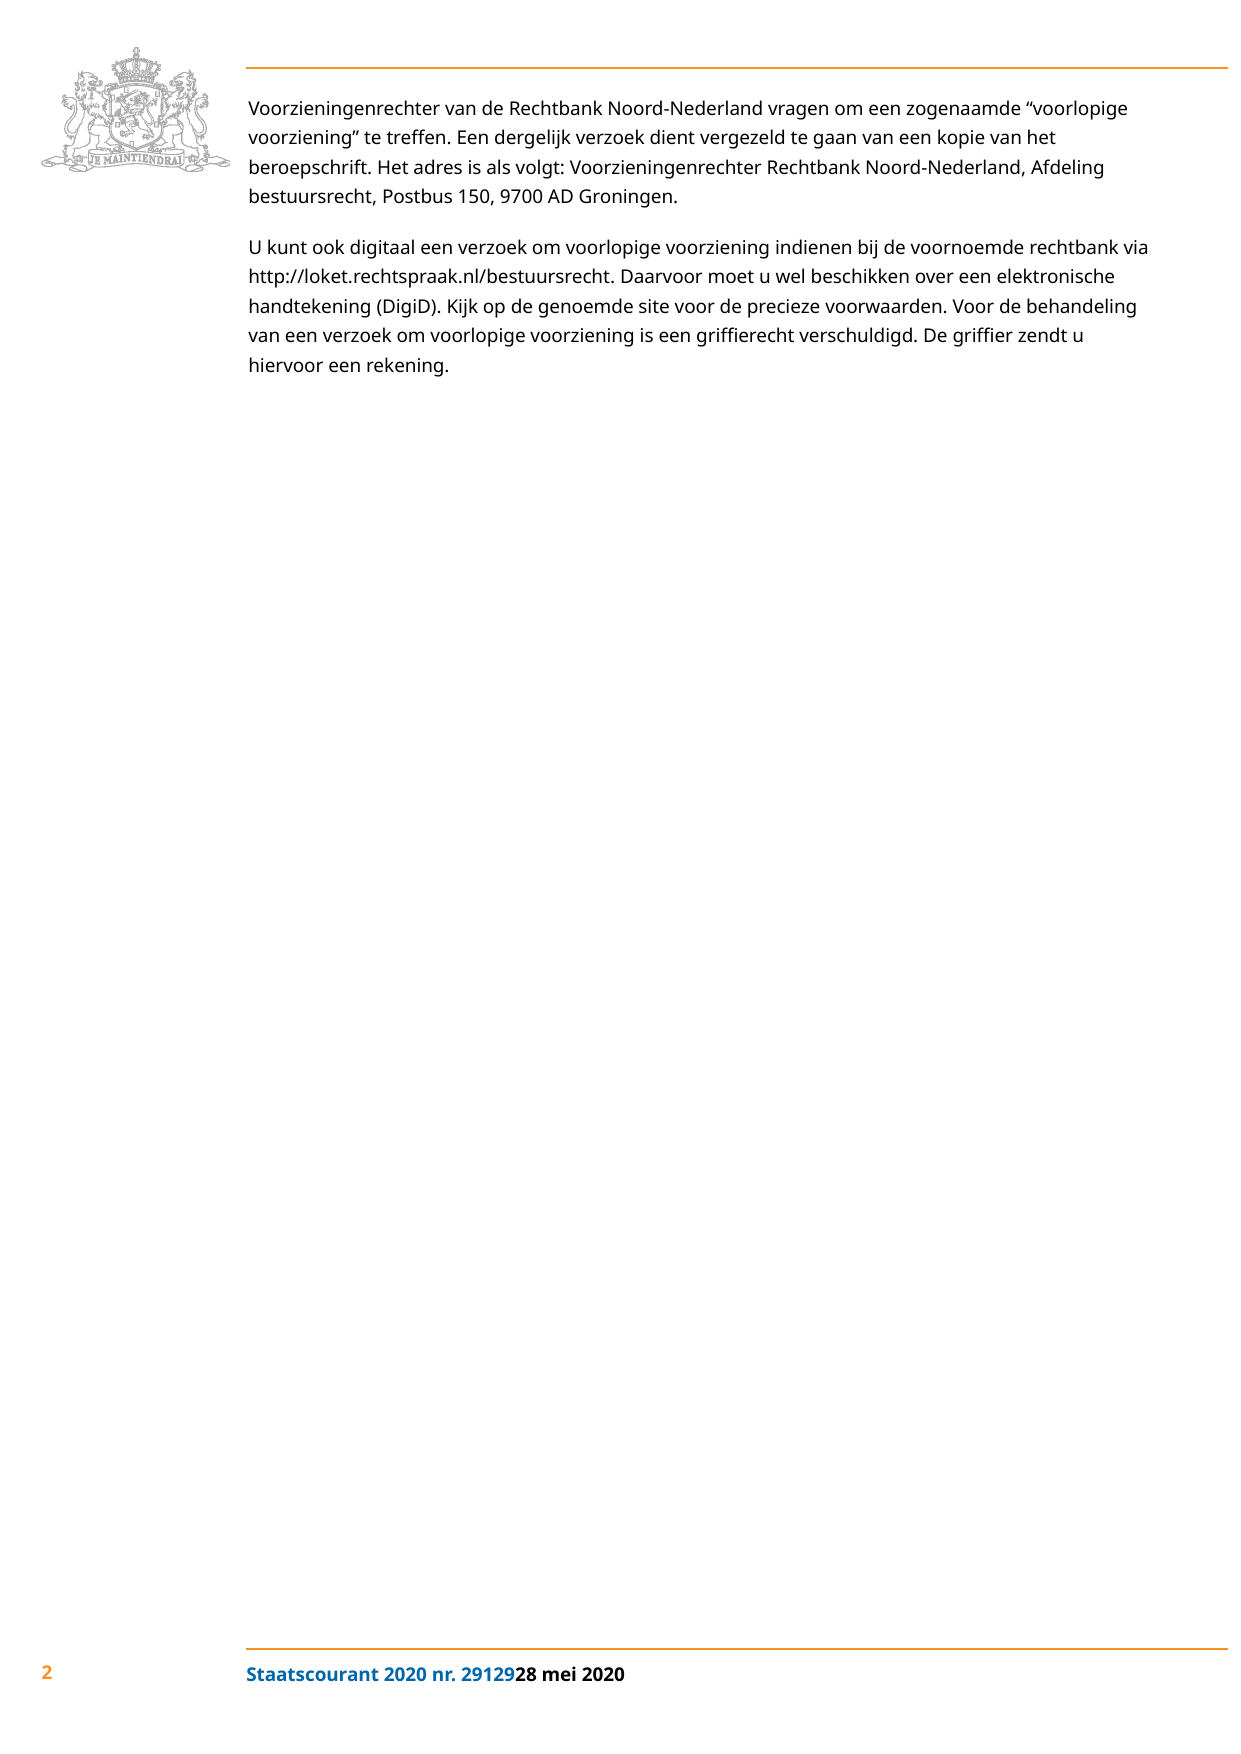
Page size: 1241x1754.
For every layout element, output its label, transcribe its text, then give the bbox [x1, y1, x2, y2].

picture [41, 47, 231, 172]
text Voorzieningenrechter van de Rechtbank Noord-Nederland vragen om een zogenaamde “voorlopige voorziening” te treffen. Een dergelijk verzoek dient vergezeld te gaan van een kopie van het beroepschrift. Het adres is als volgt: Voorzieningenrechter Rechtbank Noord-Nederland, Afdeling bestuursrecht, Postbus 150, 9700 AD Groningen. [248, 95, 1152, 209]
text U kunt ook digitaal een verzoek om voorlopige voorziening indienen bij de voornoemde rechtbank via http://loket.rechtspraak.nl/bestuursrecht. Daarvoor moet u wel beschikken over een elektronische handtekening (DigiD). Kijk op de genoemde site voor de precieze voorwaarden. Voor de behandeling van een verzoek om voorlopige voorziening is een griffierecht verschuldigd. De griffier zendt u hiervoor een rekening. [248, 234, 1152, 378]
